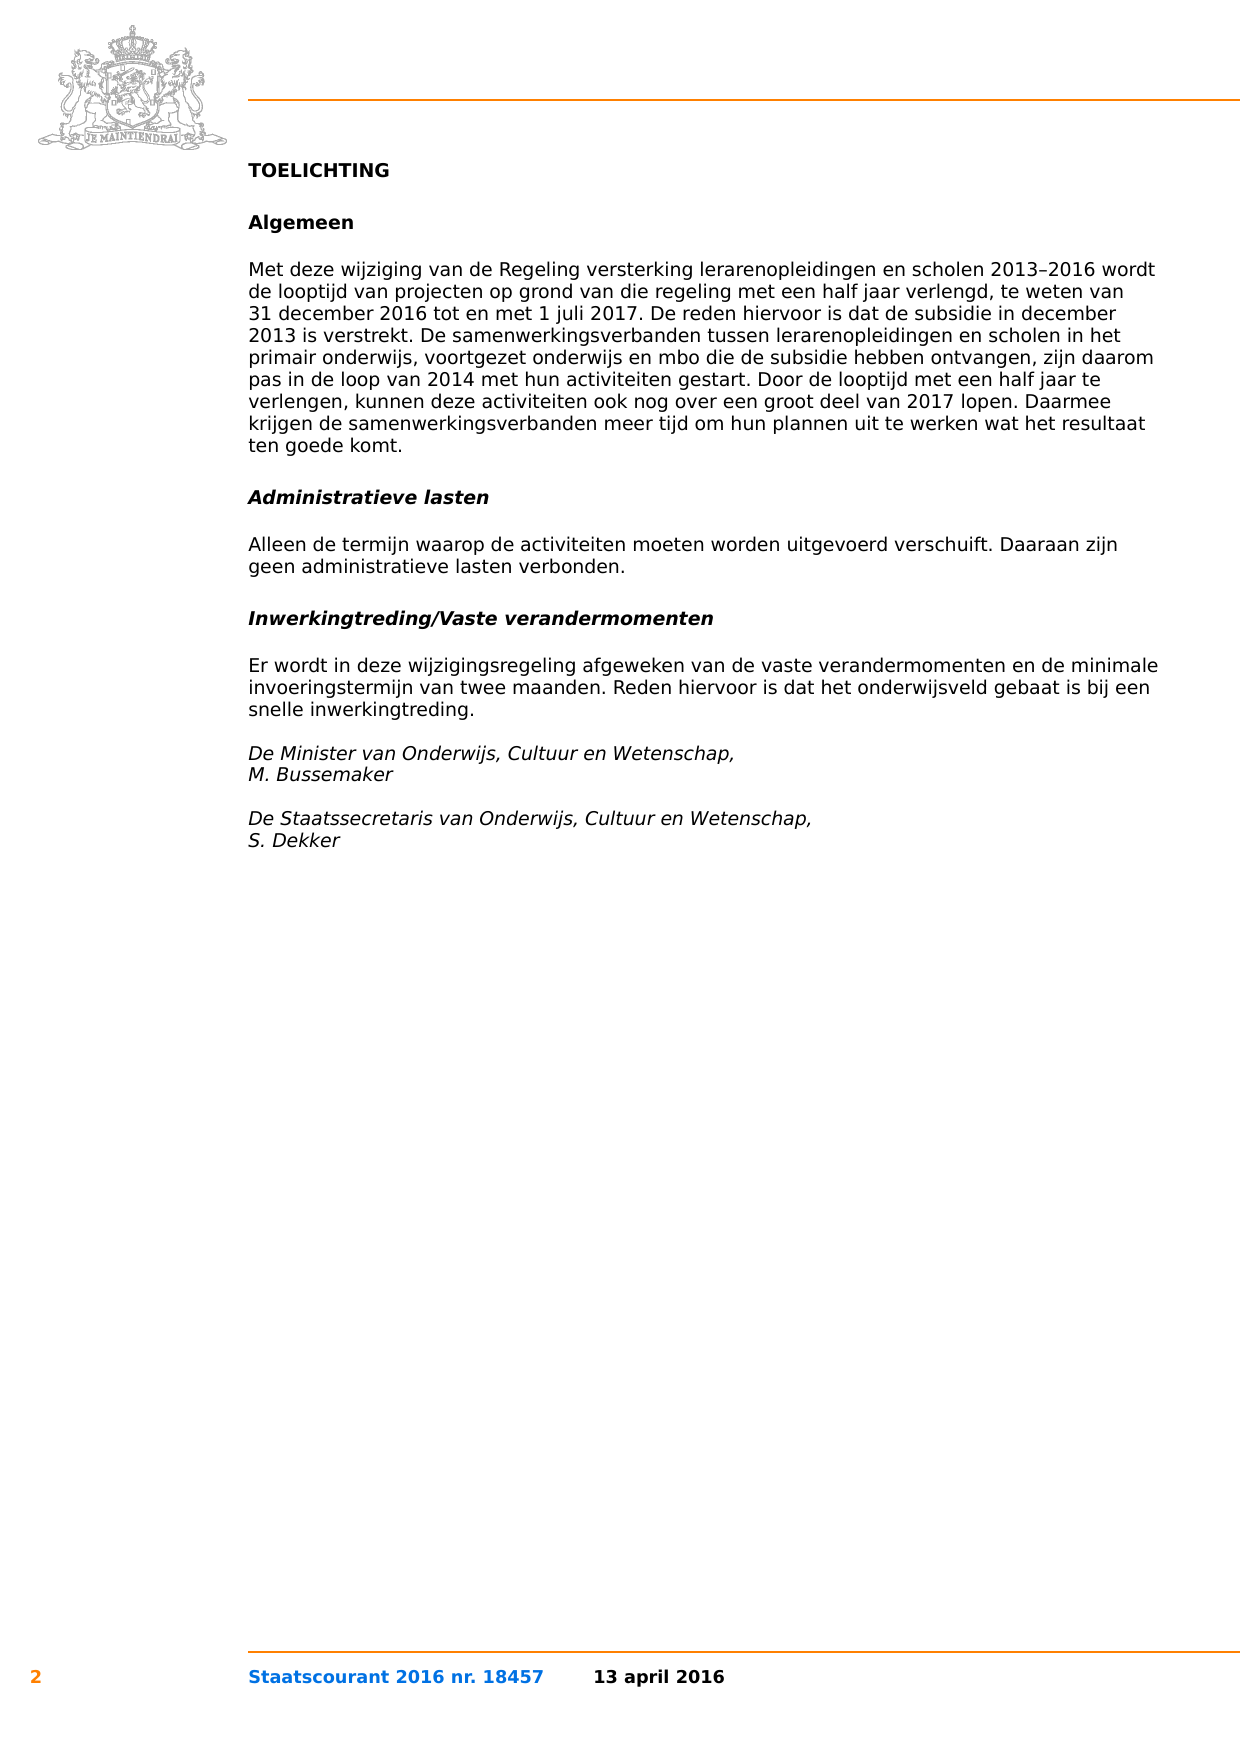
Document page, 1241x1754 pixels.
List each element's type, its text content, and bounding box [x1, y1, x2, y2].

subtitle Algemeen [248, 212, 1163, 234]
picture [38, 25, 227, 150]
subtitle TOELICHTING [248, 160, 1163, 182]
text Er wordt in deze wijzigingsregeling afgeweken van de vaste verandermomenten en de minimale invoeringstermijn van twee maanden. Reden hiervoor is dat het onderwijsveld gebaat is bij een snelle inwerkingtreding. [248, 654, 1163, 721]
subtitle Administratieve lasten [248, 487, 1163, 509]
text De Staatssecretaris van Onderwijs, Cultuur en Wetenschap, S. Dekker [248, 808, 1163, 852]
text De Minister van Onderwijs, Cultuur en Wetenschap, M. Bussemaker [248, 742, 1163, 786]
text Met deze wijziging van de Regeling versterking lerarenopleidingen en scholen 2013–2016 wordt de looptijd van projecten op grond van die regeling met een half jaar verlengd, te weten van 31 december 2016 tot en met 1 juli 2017. De reden hiervoor is dat de subsidie in december 2013 is verstrekt. De samenwerkingsverbanden tussen lerarenopleidingen en scholen in het primair onderwijs, voortgezet onderwijs en mbo die de subsidie hebben ontvangen, zijn daarom pas in de loop van 2014 met hun activiteiten gestart. Door de looptijd met een half jaar te verlengen, kunnen deze activiteiten ook nog over een groot deel van 2017 lopen. Daarmee krijgen de samenwerkingsverbanden meer tijd om hun plannen uit te werken wat het resultaat ten goede komt. [248, 259, 1163, 457]
subtitle Inwerkingtreding/Vaste verandermomenten [248, 608, 1163, 629]
text Alleen de termijn waarop de activiteiten moeten worden uitgevoerd verschuift. Daaraan zijn geen administratieve lasten verbonden. [248, 534, 1163, 578]
